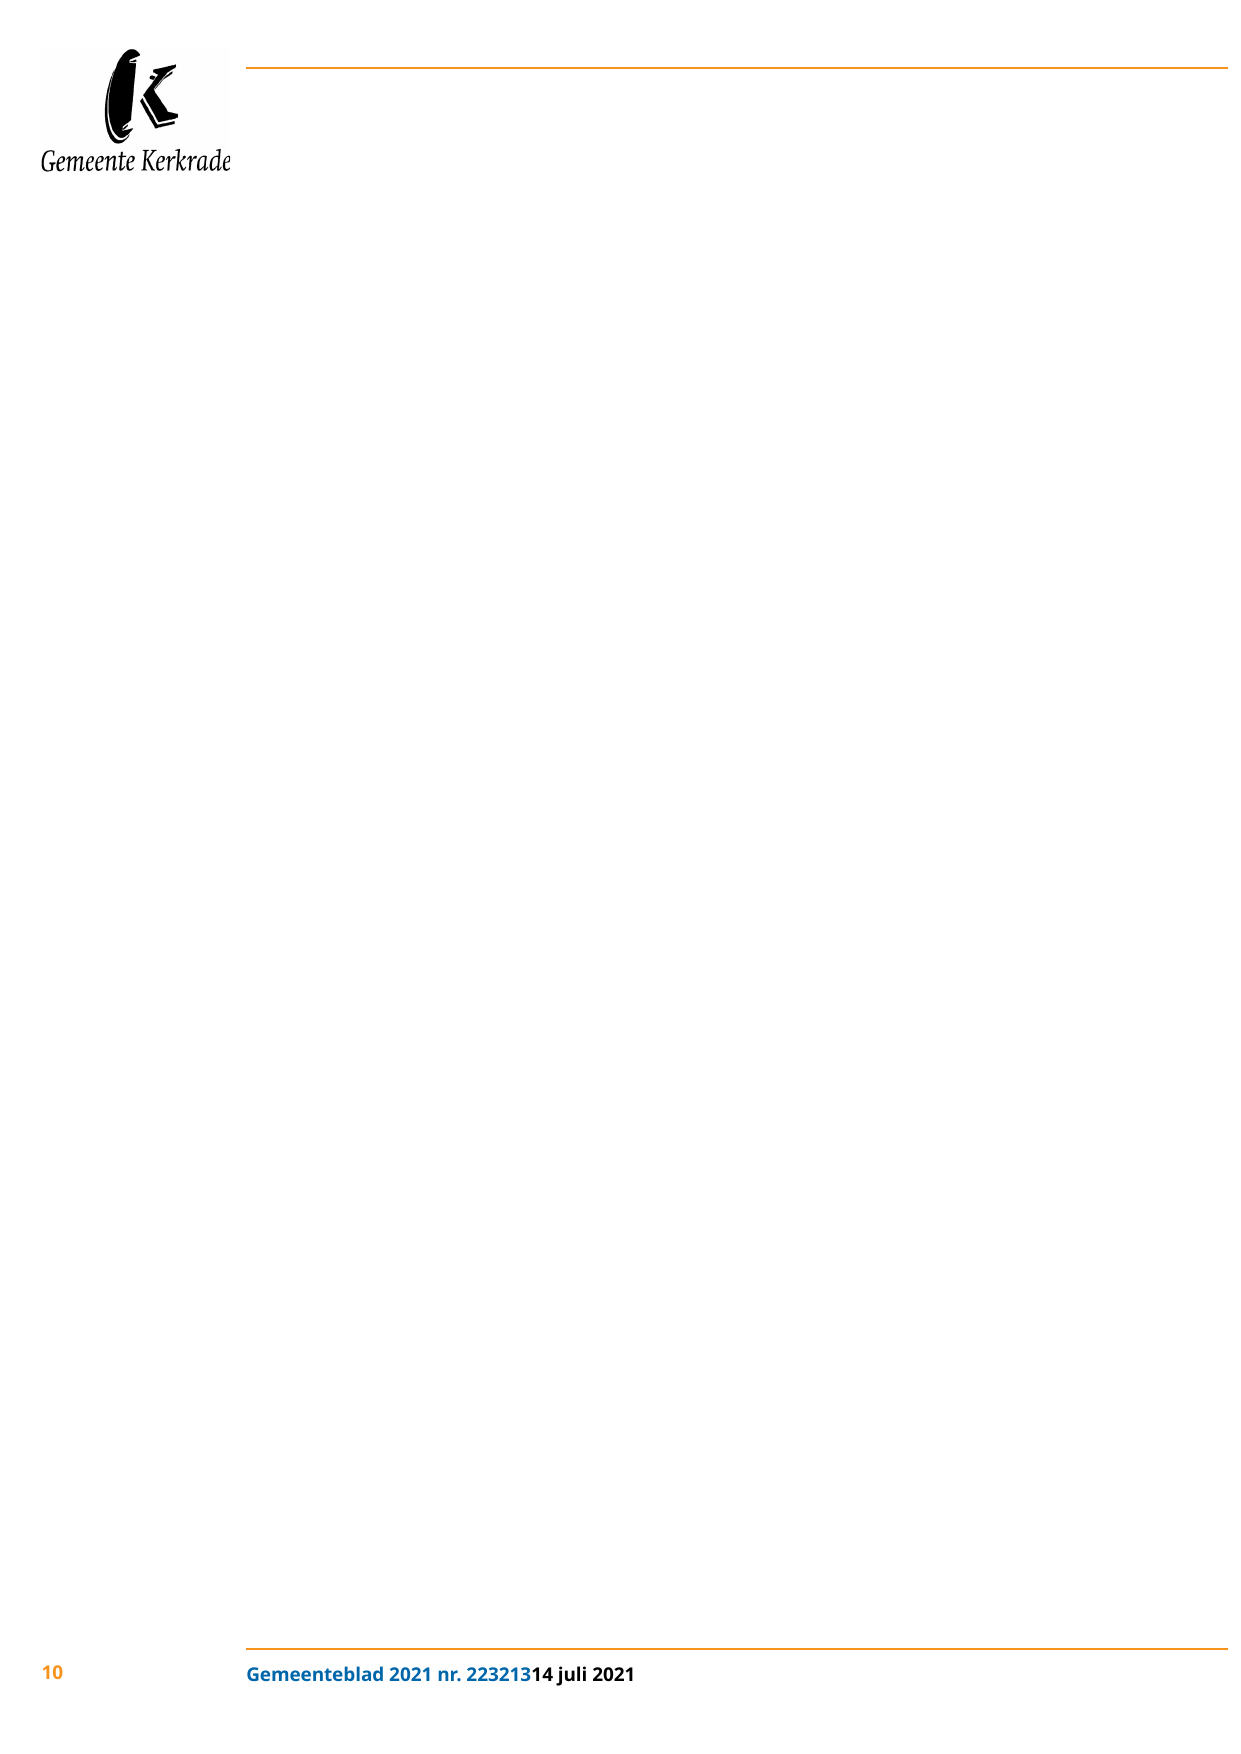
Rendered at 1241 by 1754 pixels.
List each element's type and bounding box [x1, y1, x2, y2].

picture [41, 47, 231, 172]
